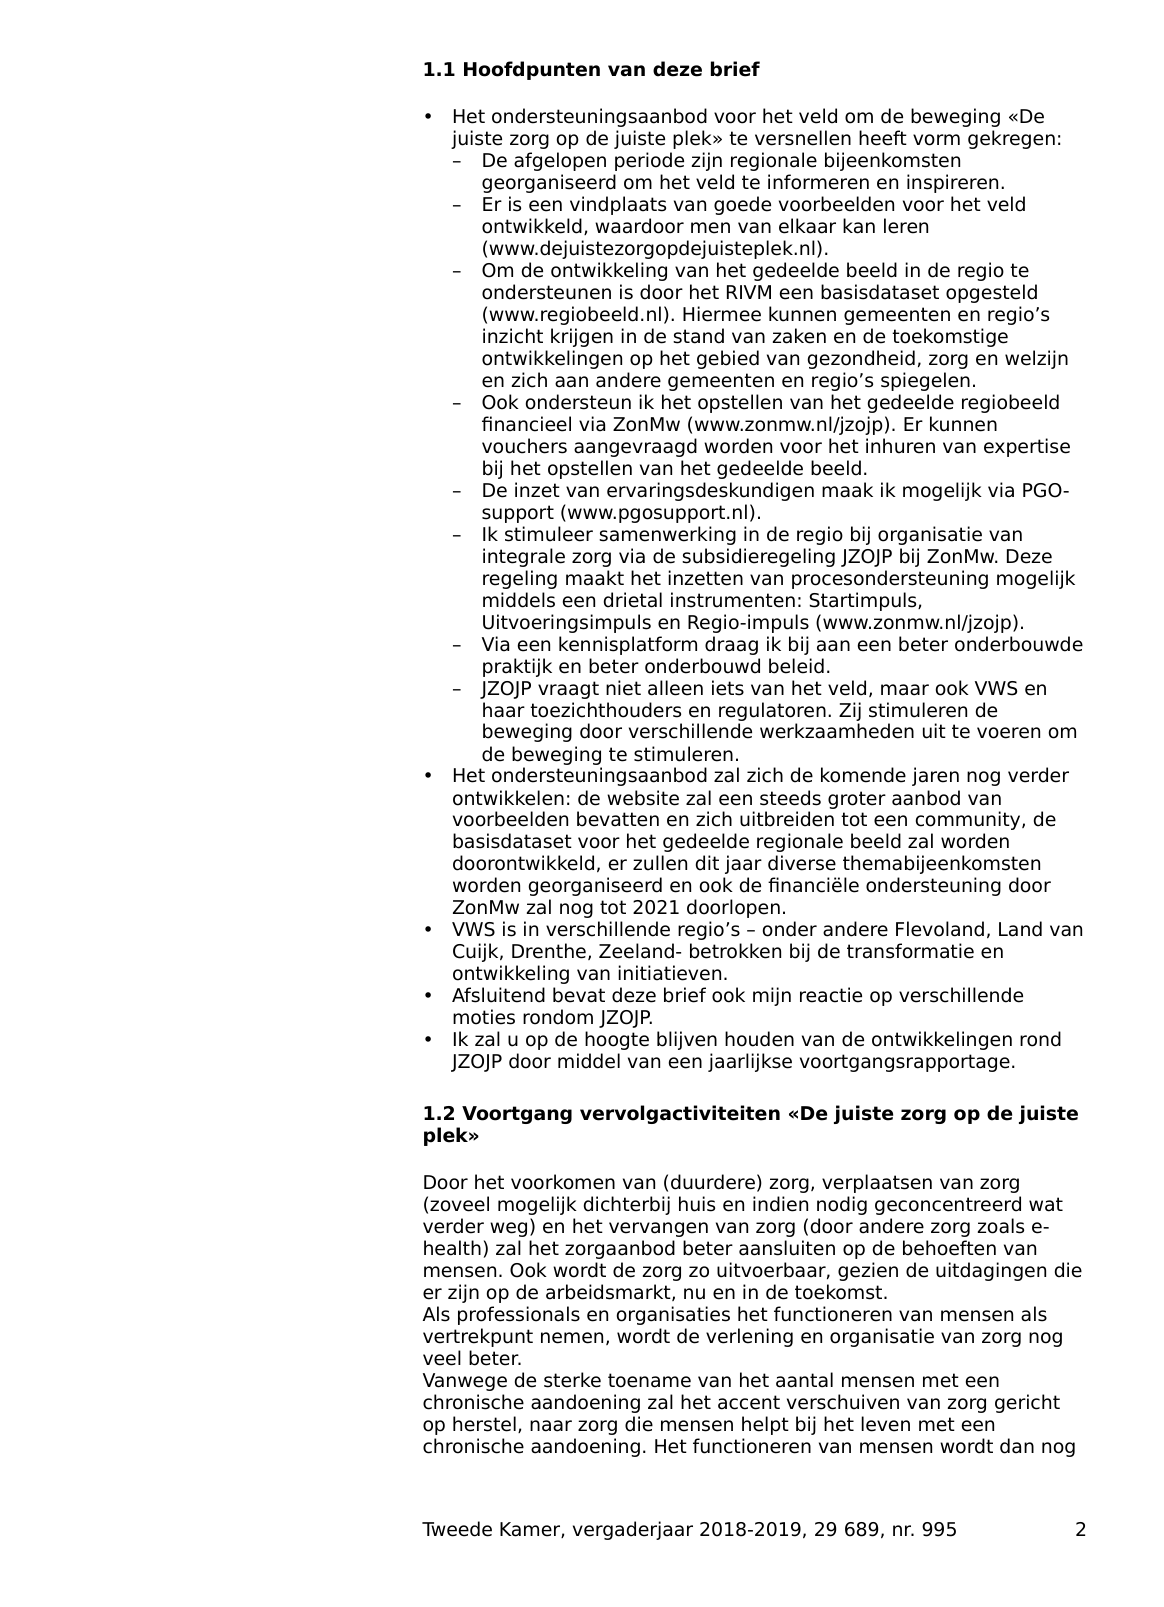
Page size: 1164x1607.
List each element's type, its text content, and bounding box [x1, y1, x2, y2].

text Vanwege de sterke toename van het aantal mensen met een chronische aandoening zal het accent verschuiven van zorg gericht op herstel, naar zorg die mensen helpt bij het leven met een chronische aandoening. Het functioneren van mensen wordt dan nog [422, 1370, 1087, 1458]
text – Er is een vindplaats van goede voorbeelden voor het veld ontwikkeld, waardoor men van elkaar kan leren (www.dejuistezorgopdejuisteplek.nl). [452, 194, 1087, 260]
text – De afgelopen periode zijn regionale bijeenkomsten georganiseerd om het veld te informeren en inspireren. [452, 150, 1087, 194]
text Door het voorkomen van (duurdere) zorg, verplaatsen van zorg (zoveel mogelijk dichterbij huis en indien nodig geconcentreerd wat verder weg) en het vervangen van zorg (door andere zorg zoals e-health) zal het zorgaanbod beter aansluiten op de behoeften van mensen. Ook wordt de zorg zo uitvoerbaar, gezien de uitdagingen die er zijn op de arbeidsmarkt, nu en in de toekomst. [422, 1172, 1087, 1304]
text – Ook ondersteun ik het opstellen van het gedeelde regiobeeld financieel via ZonMw (www.zonmw.nl/jzojp). Er kunnen vouchers aangevraagd worden voor het inhuren van expertise bij het opstellen van het gedeelde beeld. [452, 392, 1087, 480]
text • Afsluitend bevat deze brief ook mijn reactie op verschillende moties rondom JZOJP. [422, 985, 1087, 1029]
text – De inzet van ervaringsdeskundigen maak ik mogelijk via PGO-support (www.pgosupport.nl). [452, 480, 1087, 524]
text – Via een kennisplatform draag ik bij aan een beter onderbouwde praktijk en beter onderbouwd beleid. [452, 633, 1087, 677]
text • Het ondersteuningsaanbod zal zich de komende jaren nog verder ontwikkelen: de website zal een steeds groter aanbod van voorbeelden bevatten en zich uitbreiden tot een community, de basisdataset voor het gedeelde regionale beeld zal worden doorontwikkeld, er zullen dit jaar diverse themabijeenkomsten worden georganiseerd en ook de financiële ondersteuning door ZonMw zal nog tot 2021 doorlopen. [422, 765, 1087, 919]
text – JZOJP vraagt niet alleen iets van het veld, maar ook VWS en haar toezichthouders en regulatoren. Zij stimuleren de beweging door verschillende werkzaamheden uit te voeren om de beweging te stimuleren. [452, 677, 1087, 765]
text Als professionals en organisaties het functioneren van mensen als vertrekpunt nemen, wordt de verlening en organisatie van zorg nog veel beter. [422, 1304, 1087, 1370]
subtitle 1.2 Voortgang vervolgactiviteiten «De juiste zorg op de juiste plek» [422, 1103, 1087, 1147]
text • Ik zal u op de hoogte blijven houden van de ontwikkelingen rond JZOJP door middel van een jaarlijkse voortgangsrapportage. [422, 1029, 1087, 1073]
text – Om de ontwikkeling van het gedeelde beeld in de regio te ondersteunen is door het RIVM een basisdataset opgesteld (www.regiobeeld.nl). Hiermee kunnen gemeenten en regio’s inzicht krijgen in de stand van zaken en de toekomstige ontwikkelingen op het gebied van gezondheid, zorg en welzijn en zich aan andere gemeenten en regio’s spiegelen. [452, 260, 1087, 392]
text • VWS is in verschillende regio’s – onder andere Flevoland, Land van Cuijk, Drenthe, Zeeland- betrokken bij de transformatie en ontwikkeling van initiatieven. [422, 919, 1087, 985]
subtitle 1.1 Hoofdpunten van deze brief [422, 59, 1087, 81]
text – Ik stimuleer samenwerking in de regio bij organisatie van integrale zorg via de subsidieregeling JZOJP bij ZonMw. Deze regeling maakt het inzetten van procesondersteuning mogelijk middels een drietal instrumenten: Startimpuls, Uitvoeringsimpuls en Regio-impuls (www.zonmw.nl/jzojp). [452, 524, 1087, 633]
text • Het ondersteuningsaanbod voor het veld om de beweging «De juiste zorg op de juiste plek» te versnellen heeft vorm gekregen: [422, 106, 1087, 150]
